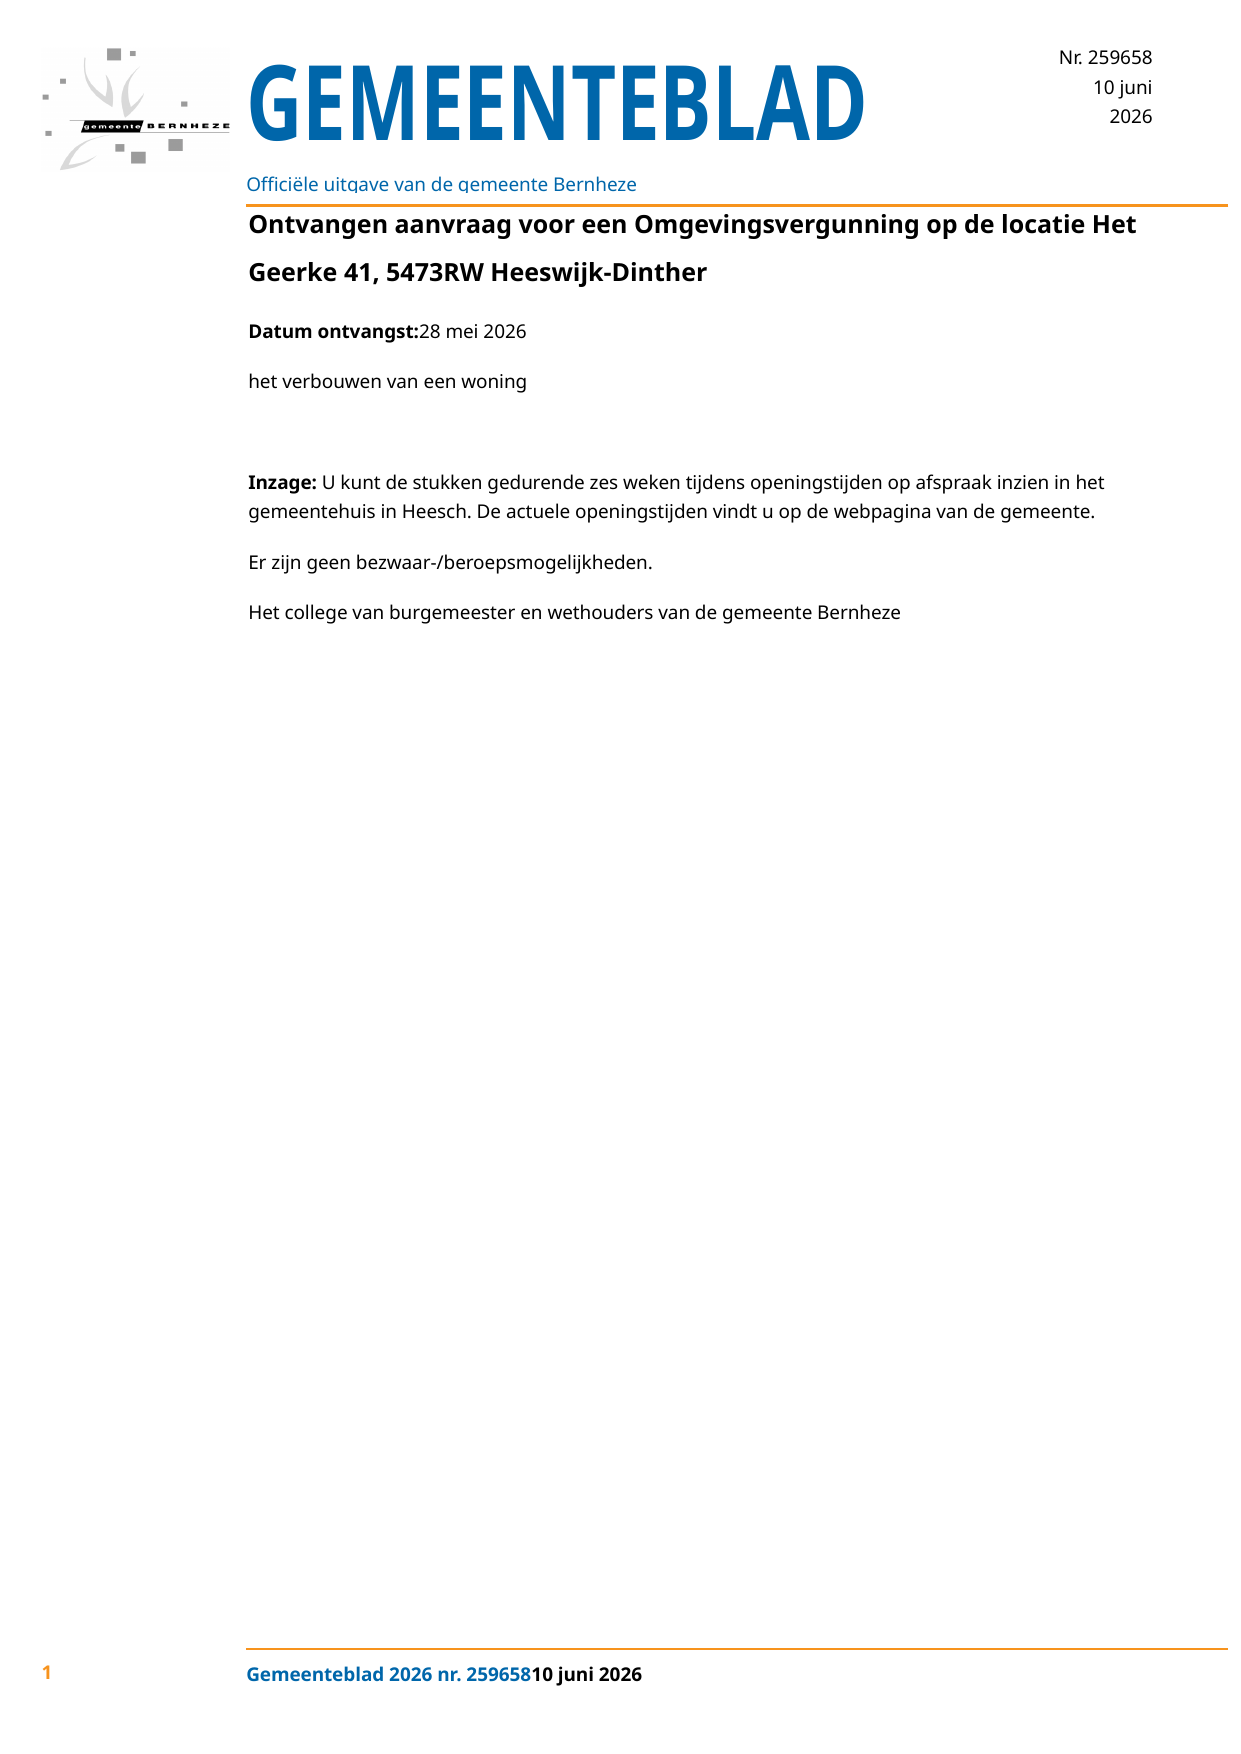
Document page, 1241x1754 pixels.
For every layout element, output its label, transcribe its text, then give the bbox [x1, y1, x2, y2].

text Datum ontvangst:28 mei 2026 [248, 318, 1152, 344]
text Ontvangen aanvraag voor een Omgevingsvergunning op de locatie Het Geerke 41, 5473RW Heeswijk-Dinther [248, 207, 1152, 288]
text het verbouwen van een woning [248, 368, 1152, 394]
text Er zijn geen bezwaar-/beroepsmogelijkheden. [248, 549, 1152, 575]
text Het college van burgemeester en wethouders van de gemeente Bernheze [248, 599, 1152, 625]
text Inzage: U kunt de stukken gedurende zes weken tijdens openingstijden op afspraak inzien in het gemeentehuis in Heesch. De actuele openingstijden vindt u op de webpagina van de gemeente. [248, 469, 1152, 524]
picture [41, 47, 231, 172]
